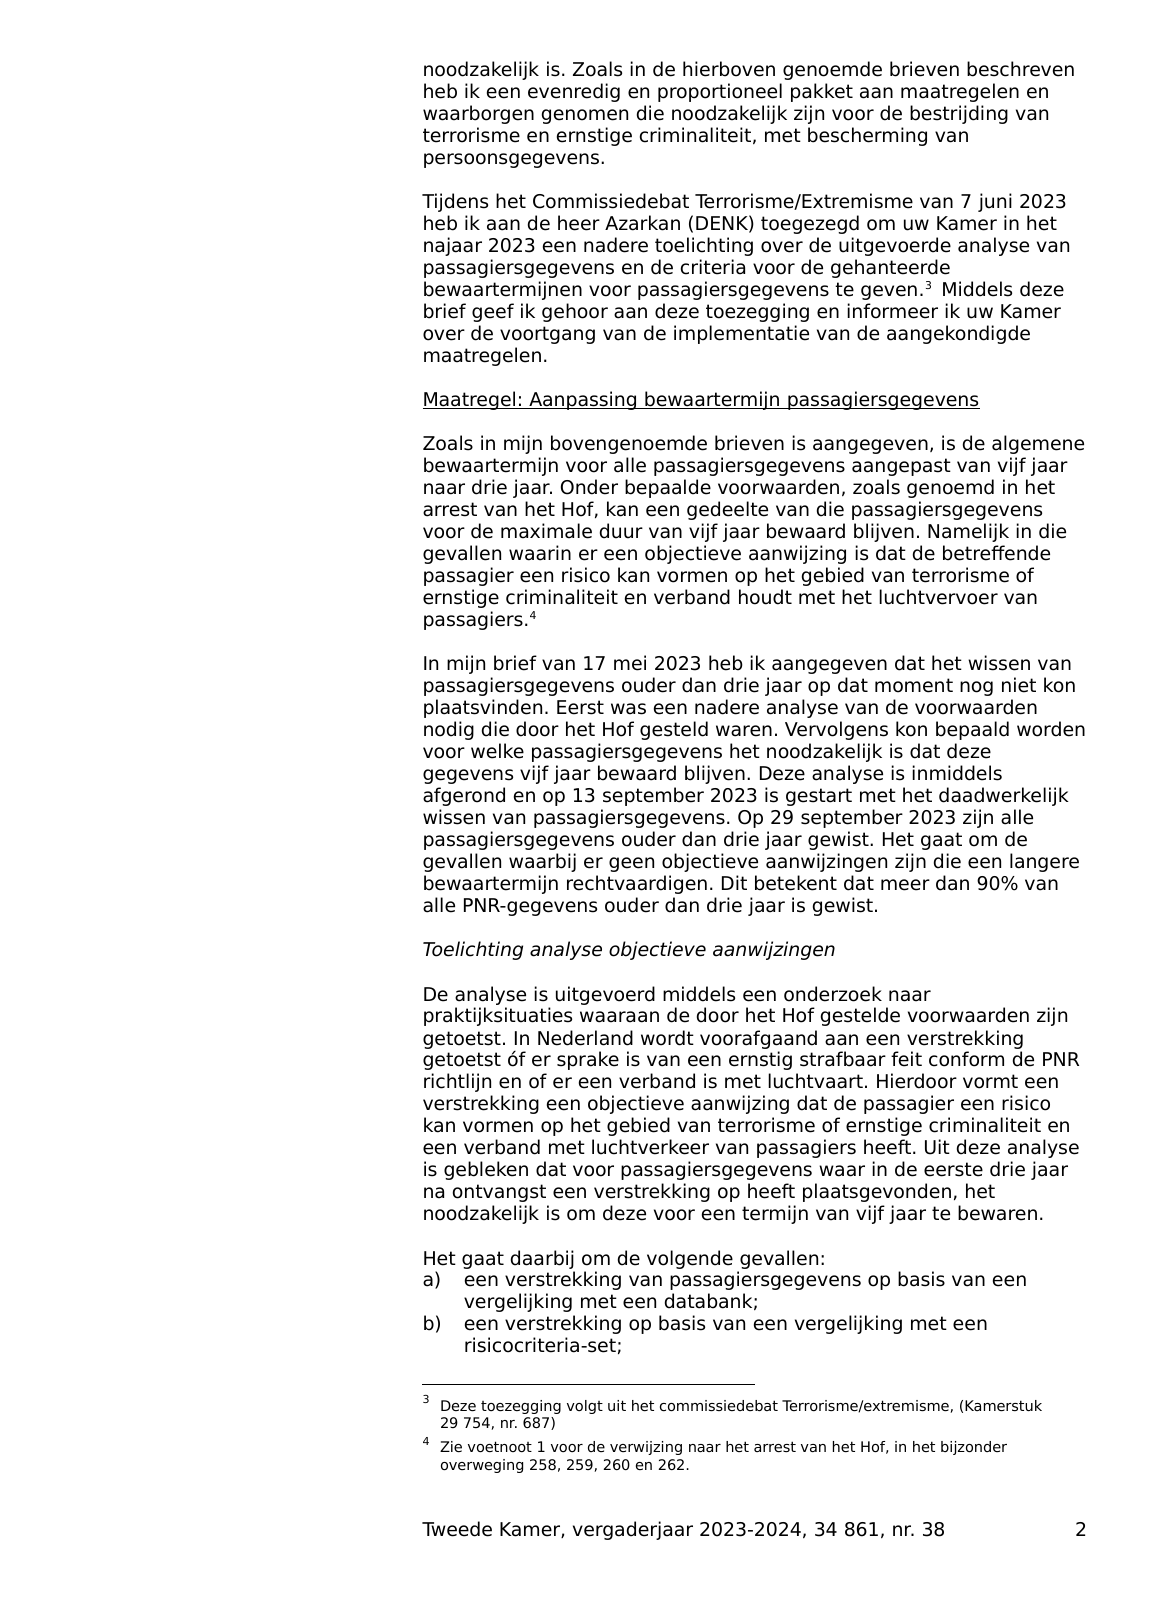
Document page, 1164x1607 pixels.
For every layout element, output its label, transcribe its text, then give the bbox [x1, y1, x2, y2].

text De analyse is uitgevoerd middels een onderzoek naar praktijksituaties waaraan de door het Hof gestelde voorwaarden zijn getoetst. In Nederland wordt voorafgaand aan een verstrekking getoetst óf er sprake is van een ernstig strafbaar feit conform de PNR richtlijn en of er een verband is met luchtvaart. Hierdoor vormt een verstrekking een objectieve aanwijzing dat de passagier een risico kan vormen op het gebied van terrorisme of ernstige criminaliteit en een verband met luchtverkeer van passagiers heeft. Uit deze analyse is gebleken dat voor passagiersgegevens waar in de eerste drie jaar na ontvangst een verstrekking op heeft plaatsgevonden, het noodzakelijk is om deze voor een termijn van vijf jaar te bewaren. [422, 983, 1087, 1225]
text noodzakelijk is. Zoals in de hierboven genoemde brieven beschreven heb ik een evenredig en proportioneel pakket aan maatregelen en waarborgen genomen die noodzakelijk zijn voor de bestrijding van terrorisme en ernstige criminaliteit, met bescherming van persoonsgegevens. [422, 59, 1087, 169]
text In mijn brief van 17 mei 2023 heb ik aangegeven dat het wissen van passagiersgegevens ouder dan drie jaar op dat moment nog niet kon plaatsvinden. Eerst was een nadere analyse van de voorwaarden nodig die door het Hof gesteld waren. Vervolgens kon bepaald worden voor welke passagiersgegevens het noodzakelijk is dat deze gegevens vijf jaar bewaard blijven. Deze analyse is inmiddels afgerond en op 13 september 2023 is gestart met het daadwerkelijk wissen van passagiersgegevens. Op 29 september 2023 zijn alle passagiersgegevens ouder dan drie jaar gewist. Het gaat om de gevallen waarbij er geen objectieve aanwijzingen zijn die een langere bewaartermijn rechtvaardigen. Dit betekent dat meer dan 90% van alle PNR-gegevens ouder dan drie jaar is gewist. [422, 653, 1087, 917]
text Zoals in mijn bovengenoemde brieven is aangegeven, is de algemene bewaartermijn voor alle passagiersgegevens aangepast van vijf jaar naar drie jaar. Onder bepaalde voorwaarden, zoals genoemd in het arrest van het Hof, kan een gedeelte van die passagiersgegevens voor de maximale duur van vijf jaar bewaard blijven. Namelijk in die gevallen waarin er een objectieve aanwijzing is dat de betreffende passagier een risico kan vormen op het gebied van terrorisme of ernstige criminaliteit en verband houdt met het luchtvervoer van passagiers. [422, 433, 1087, 631]
subtitle Toelichting analyse objectieve aanwijzingen [422, 939, 1087, 961]
text Het gaat daarbij om de volgende gevallen: [422, 1247, 1087, 1269]
text Tijdens het Commissiedebat Terrorisme/Extremisme van 7 juni 2023 heb ik aan de heer Azarkan (DENK) toegezegd om uw Kamer in het najaar 2023 een nadere toelichting over de uitgevoerde analyse van passagiersgegevens en de criteria voor de gehanteerde bewaartermijnen voor passagiersgegevens te geven. Middels deze brief geef ik gehoor aan deze toezegging en informeer ik uw Kamer over de voortgang van de implementatie van de aangekondigde maatregelen. [422, 191, 1087, 367]
text a) een verstrekking van passagiersgegevens op basis van een vergelijking met een databank; [422, 1269, 1087, 1313]
text Deze toezegging volgt uit het commissiedebat Terrorisme/extremisme, (Kamerstuk 29 754, nr. 687) [422, 1393, 1087, 1432]
subtitle Maatregel: Aanpassing bewaartermijn passagiersgegevens [422, 389, 1087, 411]
text Zie voetnoot 1 voor de verwijzing naar het arrest van het Hof, in het bijzonder overweging 258, 259, 260 en 262. [422, 1435, 1087, 1474]
text b) een verstrekking op basis van een vergelijking met een risicocriteria-set; [422, 1313, 1087, 1357]
